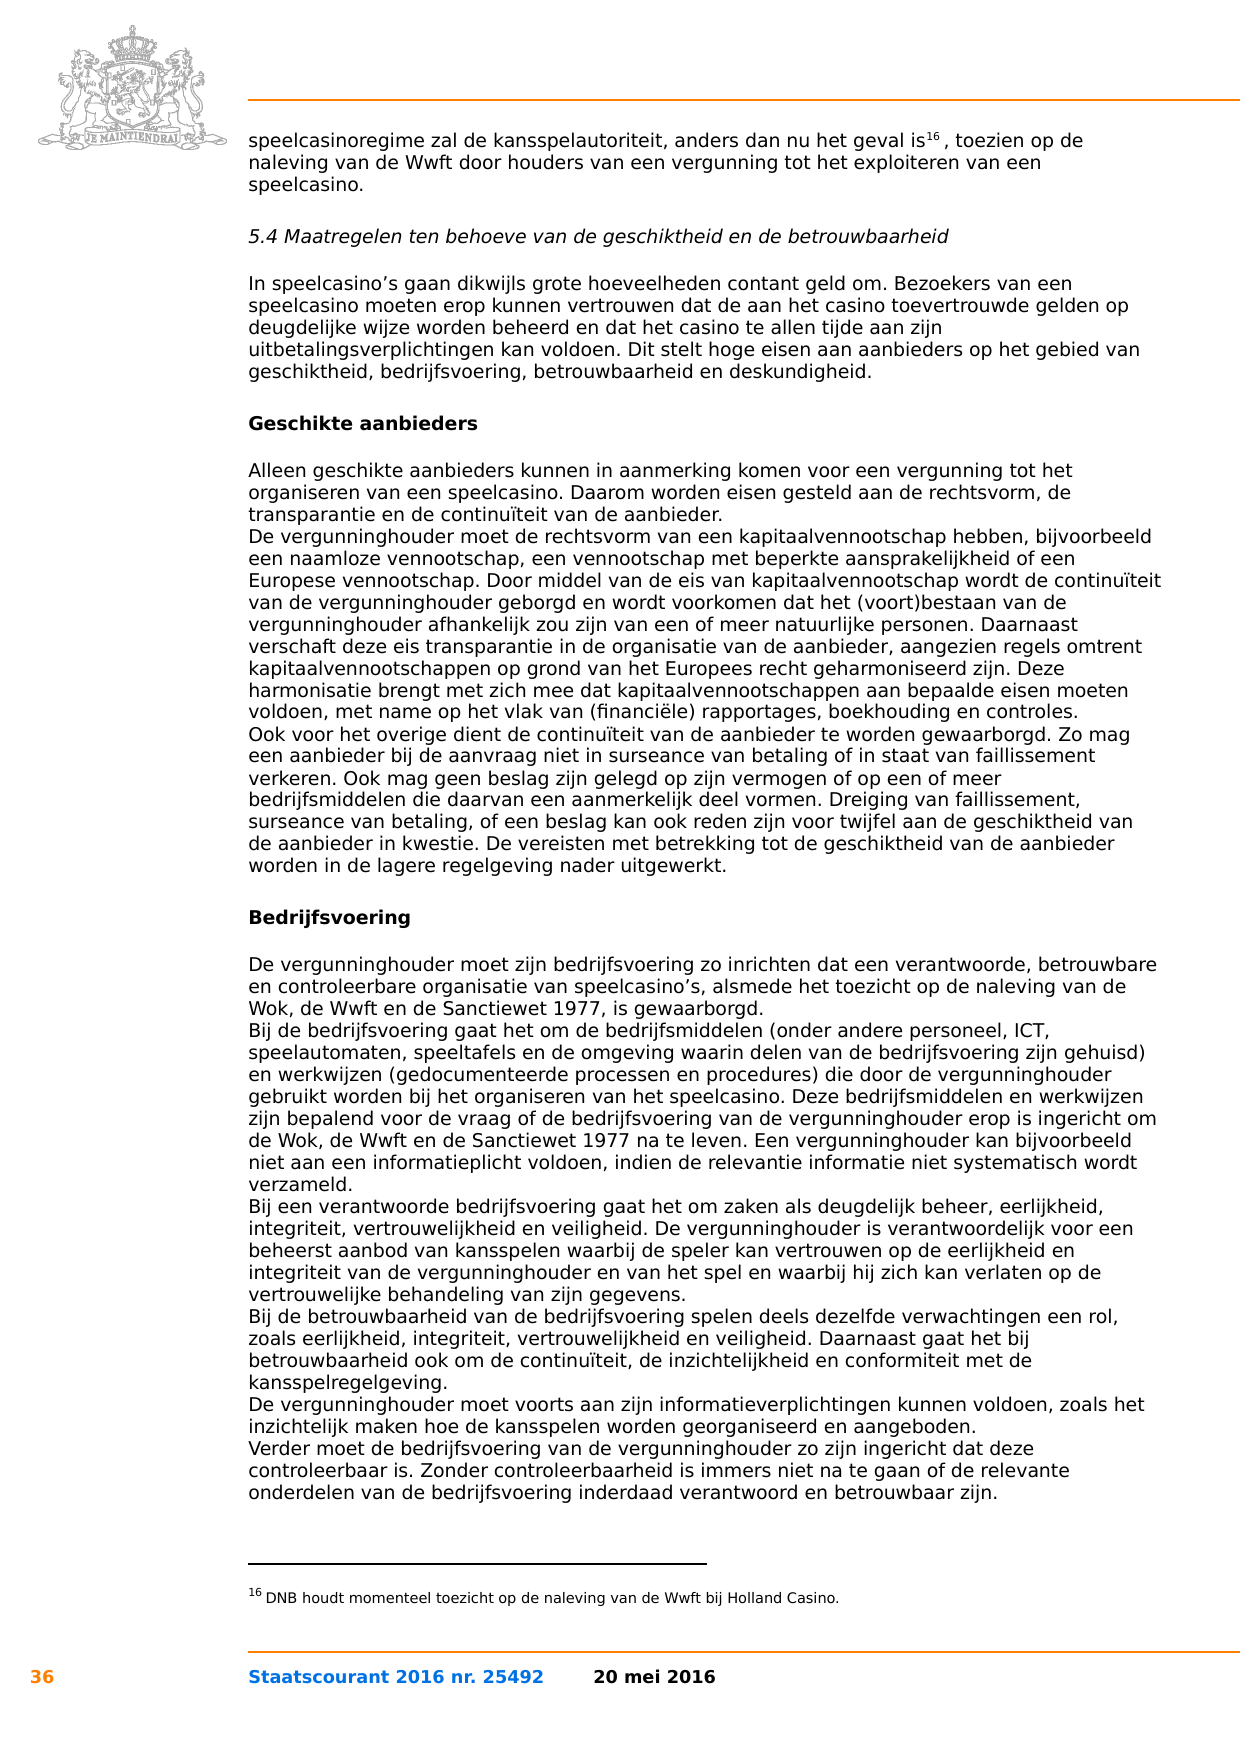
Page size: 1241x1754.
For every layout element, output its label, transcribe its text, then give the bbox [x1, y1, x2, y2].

text De vergunninghouder moet voorts aan zijn informatieverplichtingen kunnen voldoen, zoals het inzichtelijk maken hoe de kansspelen worden georganiseerd en aangeboden. [248, 1394, 1163, 1438]
text In speelcasino’s gaan dikwijls grote hoeveelheden contant geld om. Bezoekers van een speelcasino moeten erop kunnen vertrouwen dat de aan het casino toevertrouwde gelden op deugdelijke wijze worden beheerd en dat het casino te allen tijde aan zijn uitbetalingsverplichtingen kan voldoen. Dit stelt hoge eisen aan aanbieders op het gebied van geschiktheid, bedrijfsvoering, betrouwbaarheid en deskundigheid. [248, 273, 1163, 383]
subtitle Geschikte aanbieders [248, 413, 1163, 435]
text Alleen geschikte aanbieders kunnen in aanmerking komen voor een vergunning tot het organiseren van een speelcasino. Daarom worden eisen gesteld aan de rechtsvorm, de transparantie en de continuïteit van de aanbieder. [248, 460, 1163, 526]
picture [38, 25, 227, 150]
text Verder moet de bedrijfsvoering van de vergunninghouder zo zijn ingericht dat deze controleerbaar is. Zonder controleerbaarheid is immers niet na te gaan of de relevante onderdelen van de bedrijfsvoering inderdaad verantwoord en betrouwbaar zijn. [248, 1438, 1163, 1504]
text DNB houdt momenteel toezicht op de naleving van de Wwft bij Holland Casino. [248, 1586, 1163, 1608]
text De vergunninghouder moet zijn bedrijfsvoering zo inrichten dat een verantwoorde, betrouwbare en controleerbare organisatie van speelcasino’s, alsmede het toezicht op de naleving van de Wok, de Wwft en de Sanctiewet 1977, is gewaarborgd. [248, 954, 1163, 1020]
text Bij de bedrijfsvoering gaat het om de bedrijfsmiddelen (onder andere personeel, ICT, speelautomaten, speeltafels en de omgeving waarin delen van de bedrijfsvoering zijn gehuisd) en werkwijzen (gedocumenteerde processen en procedures) die door de vergunninghouder gebruikt worden bij het organiseren van het speelcasino. Deze bedrijfsmiddelen en werkwijzen zijn bepalend voor de vraag of de bedrijfsvoering van de vergunninghouder erop is ingericht om de Wok, de Wwft en de Sanctiewet 1977 na te leven. Een vergunninghouder kan bijvoorbeeld niet aan een informatieplicht voldoen, indien de relevantie informatie niet systematisch wordt verzameld. [248, 1020, 1163, 1196]
subtitle Bedrijfsvoering [248, 907, 1163, 929]
text speelcasinoregime zal de kansspelautoriteit, anders dan nu het geval is, toezien op de naleving van de Wwft door houders van een vergunning tot het exploiteren van een speelcasino. [248, 130, 1163, 196]
text Bij de betrouwbaarheid van de bedrijfsvoering spelen deels dezelfde verwachtingen een rol, zoals eerlijkheid, integriteit, vertrouwelijkheid en veiligheid. Daarnaast gaat het bij betrouwbaarheid ook om de continuïteit, de inzichtelijkheid en conformiteit met de kansspelregelgeving. [248, 1306, 1163, 1394]
text Bij een verantwoorde bedrijfsvoering gaat het om zaken als deugdelijk beheer, eerlijkheid, integriteit, vertrouwelijkheid en veiligheid. De vergunninghouder is verantwoordelijk voor een beheerst aanbod van kansspelen waarbij de speler kan vertrouwen op de eerlijkheid en integriteit van de vergunninghouder en van het spel en waarbij hij zich kan verlaten op de vertrouwelijke behandeling van zijn gegevens. [248, 1196, 1163, 1306]
text Ook voor het overige dient de continuïteit van de aanbieder te worden gewaarborgd. Zo mag een aanbieder bij de aanvraag niet in surseance van betaling of in staat van faillissement verkeren. Ook mag geen beslag zijn gelegd op zijn vermogen of op een of meer bedrijfsmiddelen die daarvan een aanmerkelijk deel vormen. Dreiging van faillissement, surseance van betaling, of een beslag kan ook reden zijn voor twijfel aan de geschiktheid van de aanbieder in kwestie. De vereisten met betrekking tot de geschiktheid van de aanbieder worden in de lagere regelgeving nader uitgewerkt. [248, 723, 1163, 877]
text De vergunninghouder moet de rechtsvorm van een kapitaalvennootschap hebben, bijvoorbeeld een naamloze vennootschap, een vennootschap met beperkte aansprakelijkheid of een Europese vennootschap. Door middel van de eis van kapitaalvennootschap wordt de continuïteit van de vergunninghouder geborgd en wordt voorkomen dat het (voort)bestaan van de vergunninghouder afhankelijk zou zijn van een of meer natuurlijke personen. Daarnaast verschaft deze eis transparantie in de organisatie van de aanbieder, aangezien regels omtrent kapitaalvennootschappen op grond van het Europees recht geharmoniseerd zijn. Deze harmonisatie brengt met zich mee dat kapitaalvennootschappen aan bepaalde eisen moeten voldoen, met name op het vlak van (financiële) rapportages, boekhouding en controles. [248, 526, 1163, 723]
subtitle 5.4 Maatregelen ten behoeve van de geschiktheid en de betrouwbaarheid [248, 226, 1163, 248]
